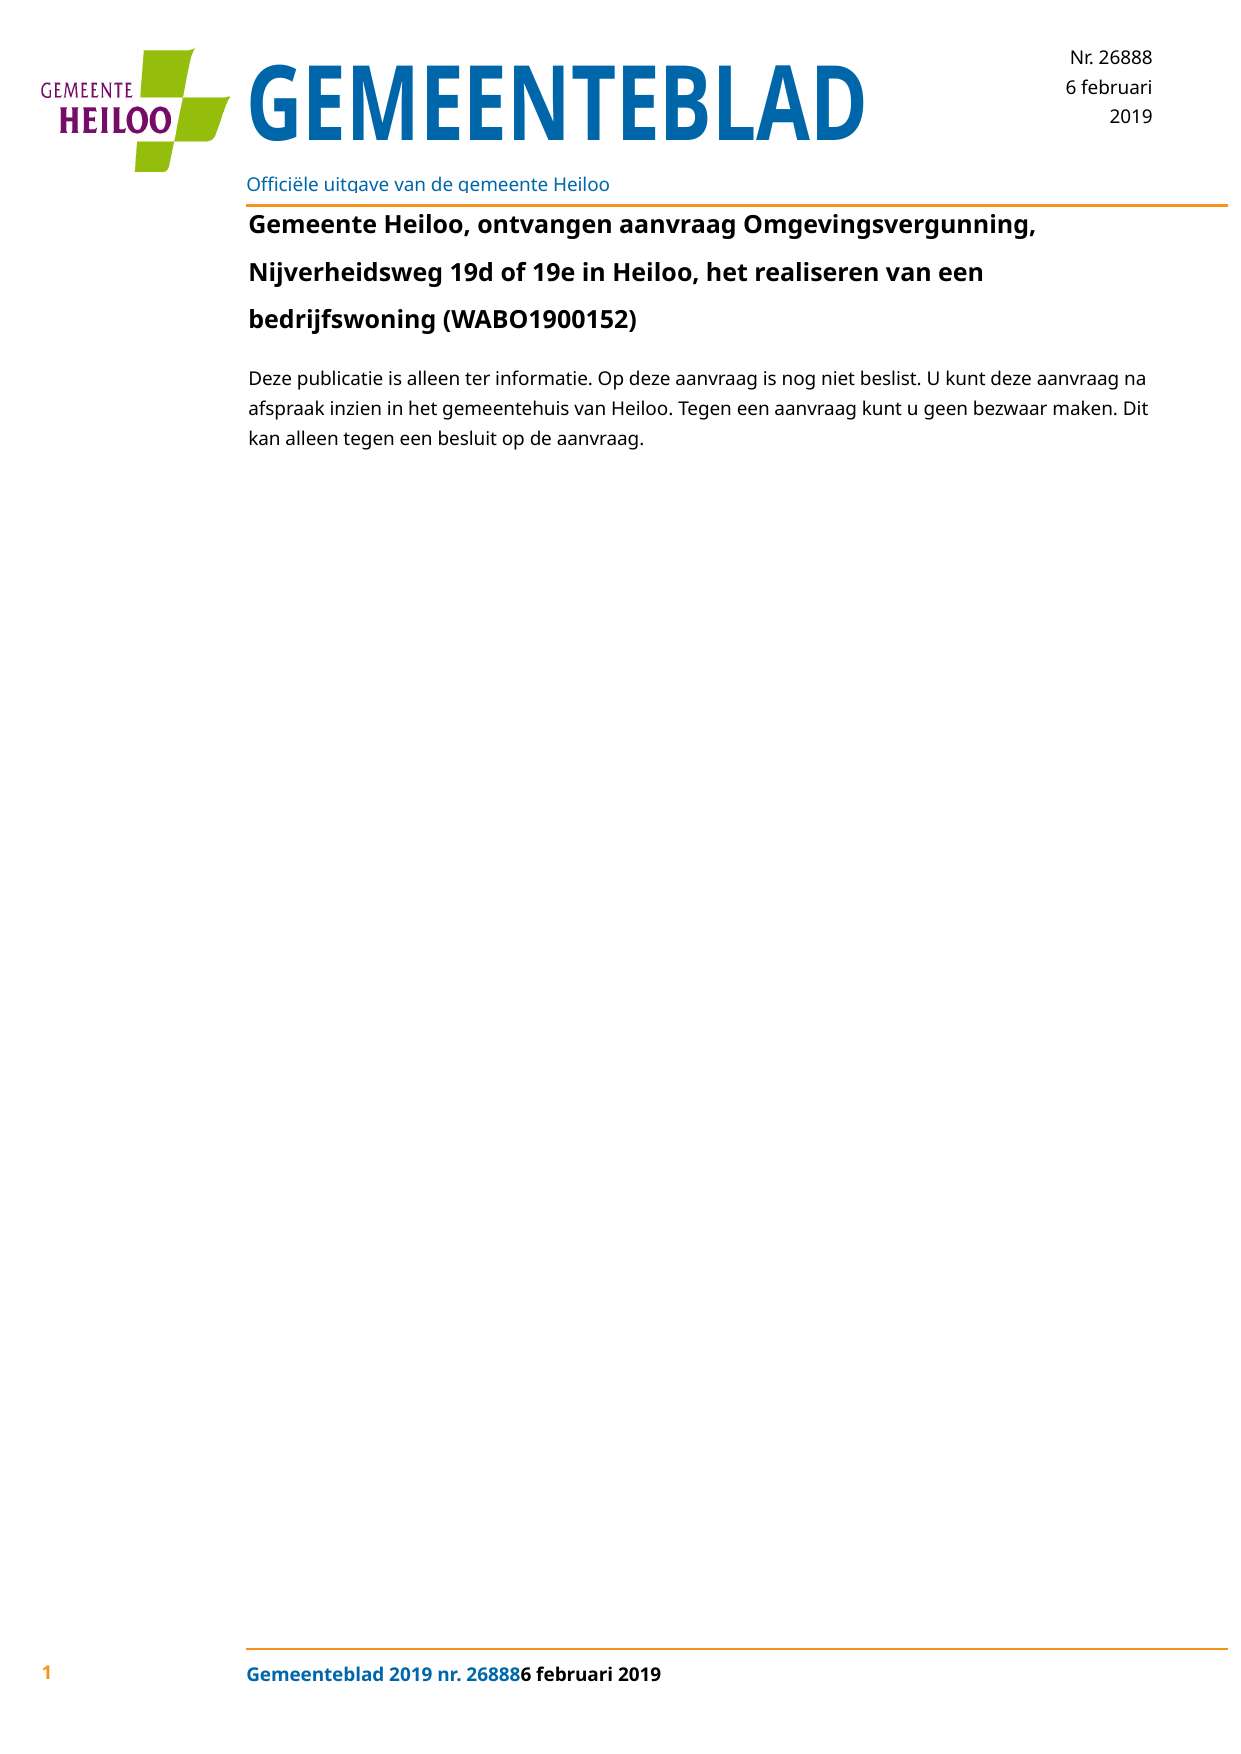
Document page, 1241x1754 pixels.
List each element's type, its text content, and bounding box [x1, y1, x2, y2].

text Gemeente Heiloo, ontvangen aanvraag Omgevingsvergunning, Nijverheidsweg 19d of 19e in Heiloo, het realiseren van een bedrijfswoning (WABO1900152) [248, 207, 1152, 336]
text Deze publicatie is alleen ter informatie. Op deze aanvraag is nog niet beslist. U kunt deze aanvraag na afspraak inzien in het gemeentehuis van Heiloo. Tegen een aanvraag kunt u geen bezwaar maken. Dit kan alleen tegen een besluit op de aanvraag. [248, 366, 1152, 450]
picture [41, 47, 231, 172]
